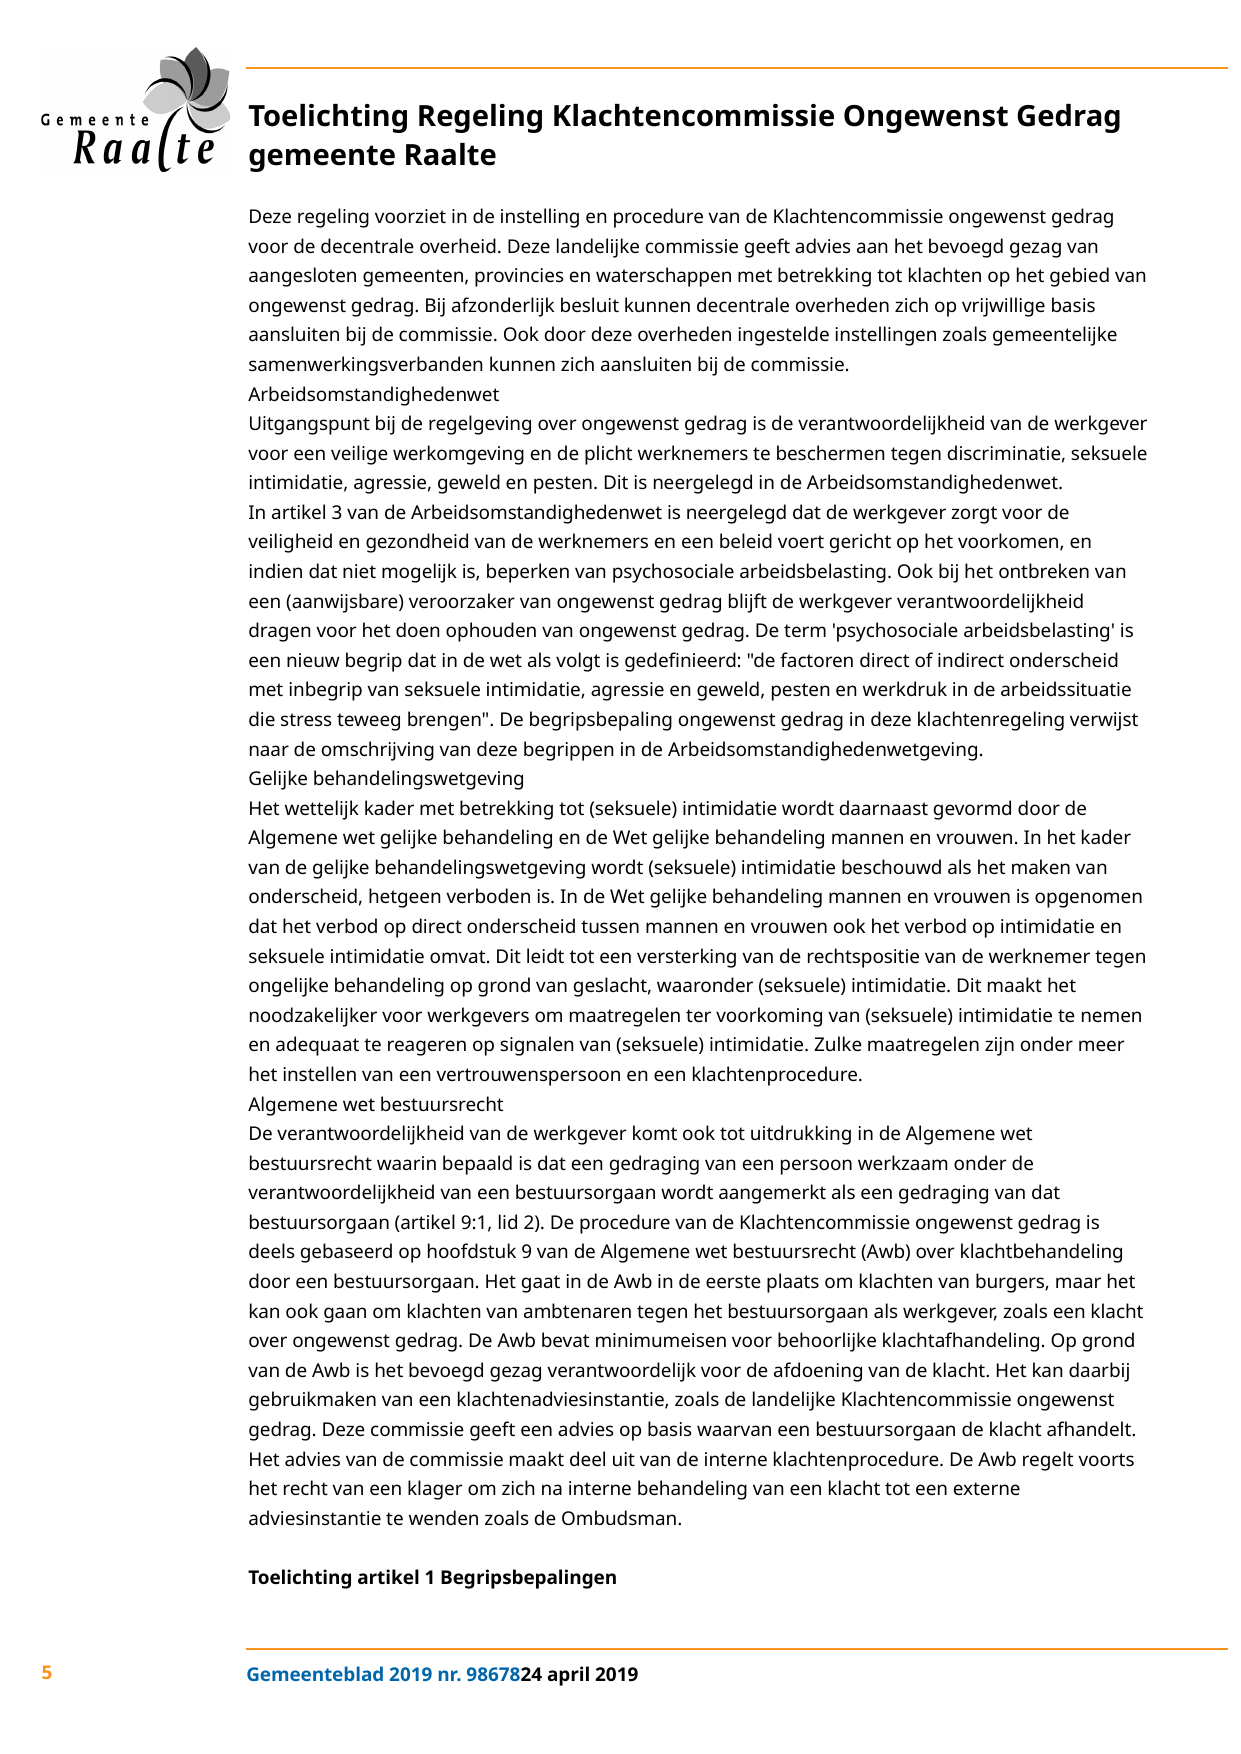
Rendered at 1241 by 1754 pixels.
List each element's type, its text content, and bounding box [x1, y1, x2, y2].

picture [41, 47, 231, 172]
text Uitgangspunt bij de regelgeving over ongewenst gedrag is de verantwoordelijkheid van de werkgever voor een veilige werkomgeving en de plicht werknemers te beschermen tegen discriminatie, seksuele intimidatie, agressie, geweld en pesten. Dit is neergelegd in de Arbeidsomstandighedenwet. [248, 410, 1152, 495]
text In artikel 3 van de Arbeidsomstandighedenwet is neergelegd dat de werkgever zorgt voor de veiligheid en gezondheid van de werknemers en een beleid voert gericht op het voorkomen, en indien dat niet mogelijk is, beperken van psychosociale arbeidsbelasting. Ook bij het ontbreken van een (aanwijsbare) veroorzaker van ongewenst gedrag blijft de werkgever verantwoordelijkheid dragen voor het doen ophouden van ongewenst gedrag. De term 'psychosociale arbeidsbelasting' is een nieuw begrip dat in de wet als volgt is gedefinieerd: "de factoren direct of indirect onderscheid met inbegrip van seksuele intimidatie, agressie en geweld, pesten en werkdruk in de arbeidssituatie die stress teweeg brengen". De begripsbepaling ongewenst gedrag in deze klachtenregeling verwijst naar de omschrijving van deze begrippen in de Arbeidsomstandighedenwetgeving. [248, 499, 1152, 762]
text Gelijke behandelingswetgeving [248, 765, 1152, 791]
text Het wettelijk kader met betrekking tot (seksuele) intimidatie wordt daarnaast gevormd door de Algemene wet gelijke behandeling en de Wet gelijke behandeling mannen en vrouwen. In het kader van de gelijke behandelingswetgeving wordt (seksuele) intimidatie beschouwd als het maken van onderscheid, hetgeen verboden is. In de Wet gelijke behandeling mannen en vrouwen is opgenomen dat het verbod op direct onderscheid tussen mannen en vrouwen ook het verbod op intimidatie en seksuele intimidatie omvat. Dit leidt tot een versterking van de rechtspositie van de werknemer tegen ongelijke behandeling op grond van geslacht, waaronder (seksuele) intimidatie. Dit maakt het noodzakelijker voor werkgevers om maatregelen ter voorkoming van (seksuele) intimidatie te nemen en adequaat te reageren op signalen van (seksuele) intimidatie. Zulke maatregelen zijn onder meer het instellen van een vertrouwenspersoon en een klachtenprocedure. [248, 795, 1152, 1087]
text Toelichting Regeling Klachtencommissie Ongewenst Gedrag gemeente Raalte [248, 95, 1152, 174]
text Toelichting artikel 1 Begripsbepalingen [248, 1564, 1152, 1590]
text De verantwoordelijkheid van de werkgever komt ook tot uitdrukking in de Algemene wet bestuursrecht waarin bepaald is dat een gedraging van een persoon werkzaam onder de verantwoordelijkheid van een bestuursorgaan wordt aangemerkt als een gedraging van dat bestuursorgaan (artikel 9:1, lid 2). De procedure van de Klachtencommissie ongewenst gedrag is deels gebaseerd op hoofdstuk 9 van de Algemene wet bestuursrecht (Awb) over klachtbehandeling door een bestuursorgaan. Het gaat in de Awb in de eerste plaats om klachten van burgers, maar het kan ook gaan om klachten van ambtenaren tegen het bestuursorgaan als werkgever, zoals een klacht over ongewenst gedrag. De Awb bevat minimumeisen voor behoorlijke klachtafhandeling. Op grond van de Awb is het bevoegd gezag verantwoordelijk voor de afdoening van de klacht. Het kan daarbij gebruikmaken van een klachtenadviesinstantie, zoals de landelijke Klachtencommissie ongewenst gedrag. Deze commissie geeft een advies op basis waarvan een bestuursorgaan de klacht afhandelt. Het advies van de commissie maakt deel uit van de interne klachtenprocedure. De Awb regelt voorts het recht van een klager om zich na interne behandeling van een klacht tot een externe adviesinstantie te wenden zoals de Ombudsman. [248, 1120, 1152, 1531]
text Arbeidsomstandighedenwet [248, 381, 1152, 407]
text Algemene wet bestuursrecht [248, 1091, 1152, 1117]
text Deze regeling voorziet in de instelling en procedure van de Klachtencommissie ongewenst gedrag voor de decentrale overheid. Deze landelijke commissie geeft advies aan het bevoegd gezag van aangesloten gemeenten, provincies en waterschappen met betrekking tot klachten op het gebied van ongewenst gedrag. Bij afzonderlijk besluit kunnen decentrale overheden zich op vrijwillige basis aansluiten bij de commissie. Ook door deze overheden ingestelde instellingen zoals gemeentelijke samenwerkingsverbanden kunnen zich aansluiten bij de commissie. [248, 203, 1152, 377]
